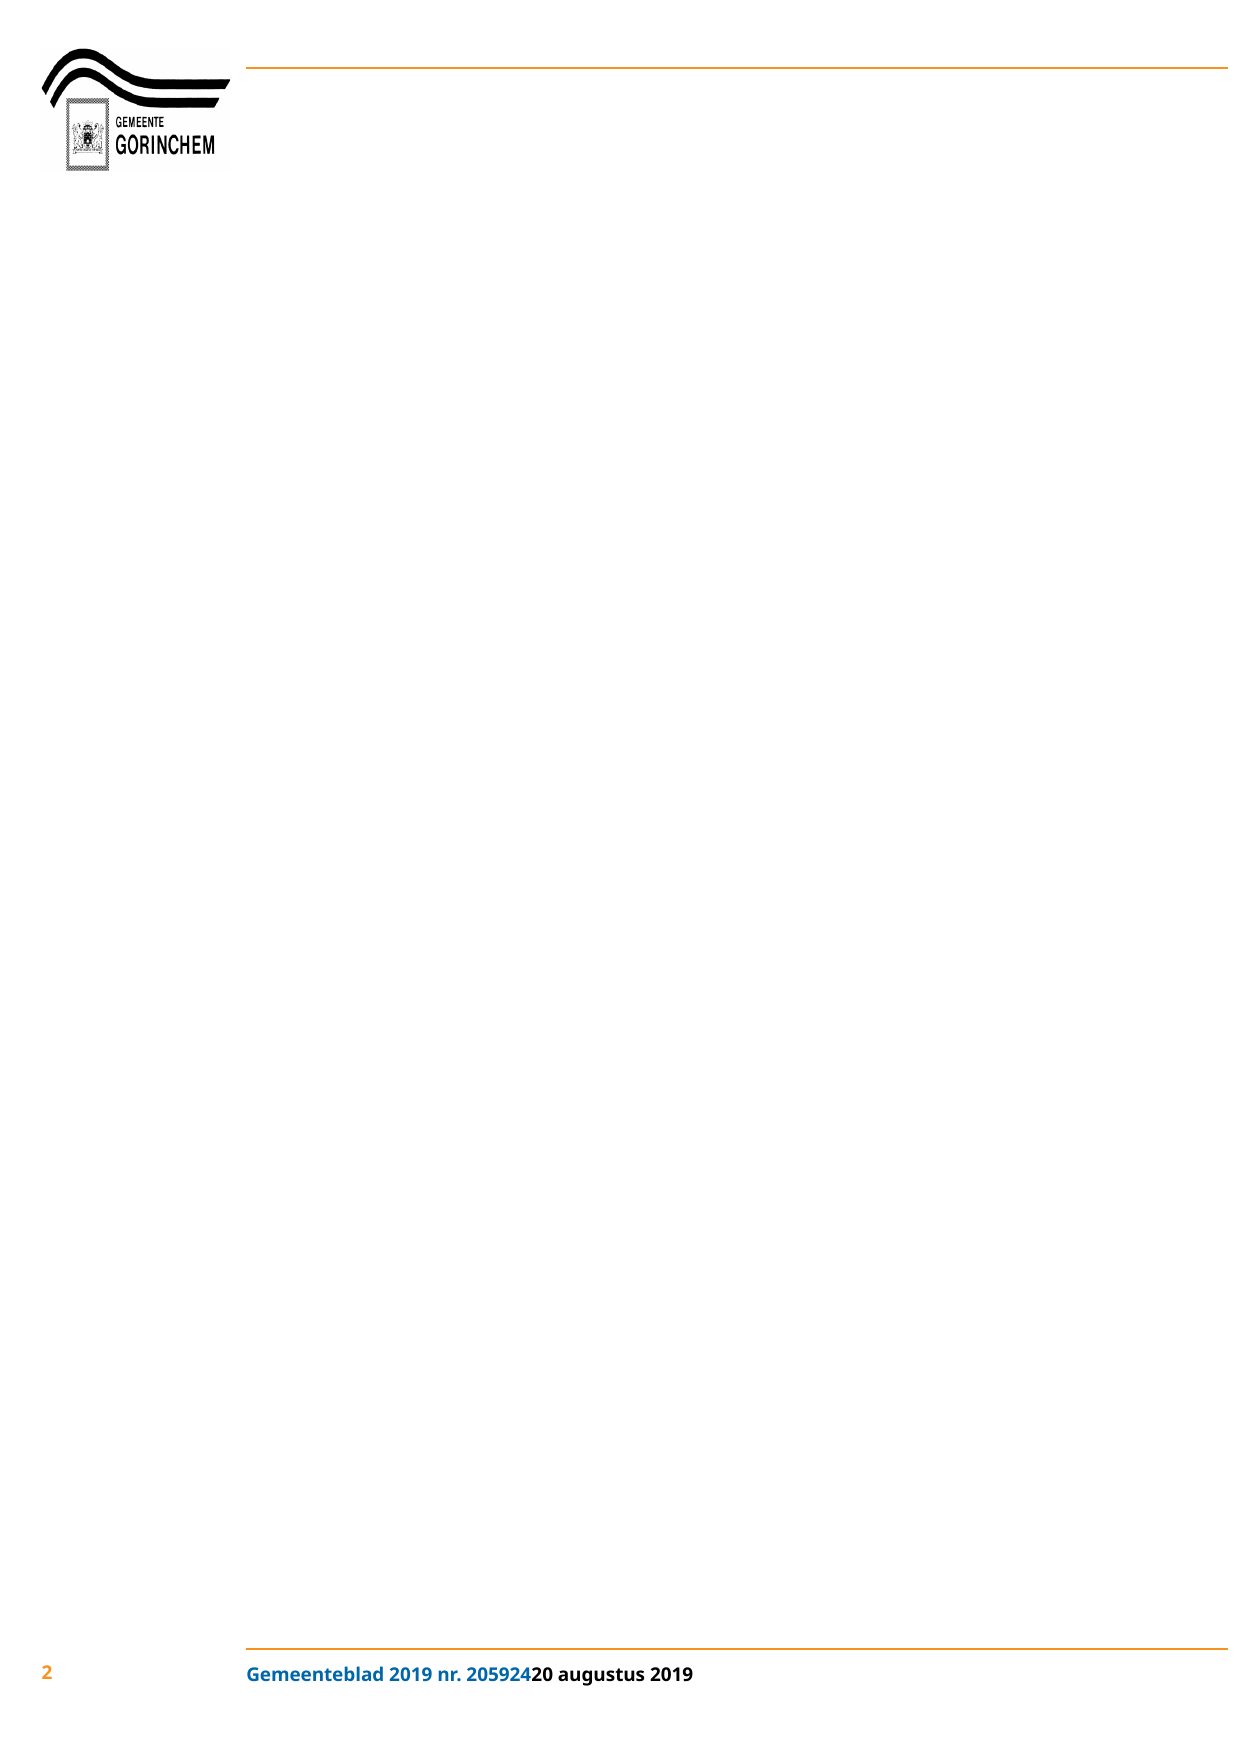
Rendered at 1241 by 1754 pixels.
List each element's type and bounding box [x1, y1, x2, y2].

picture [41, 47, 231, 172]
